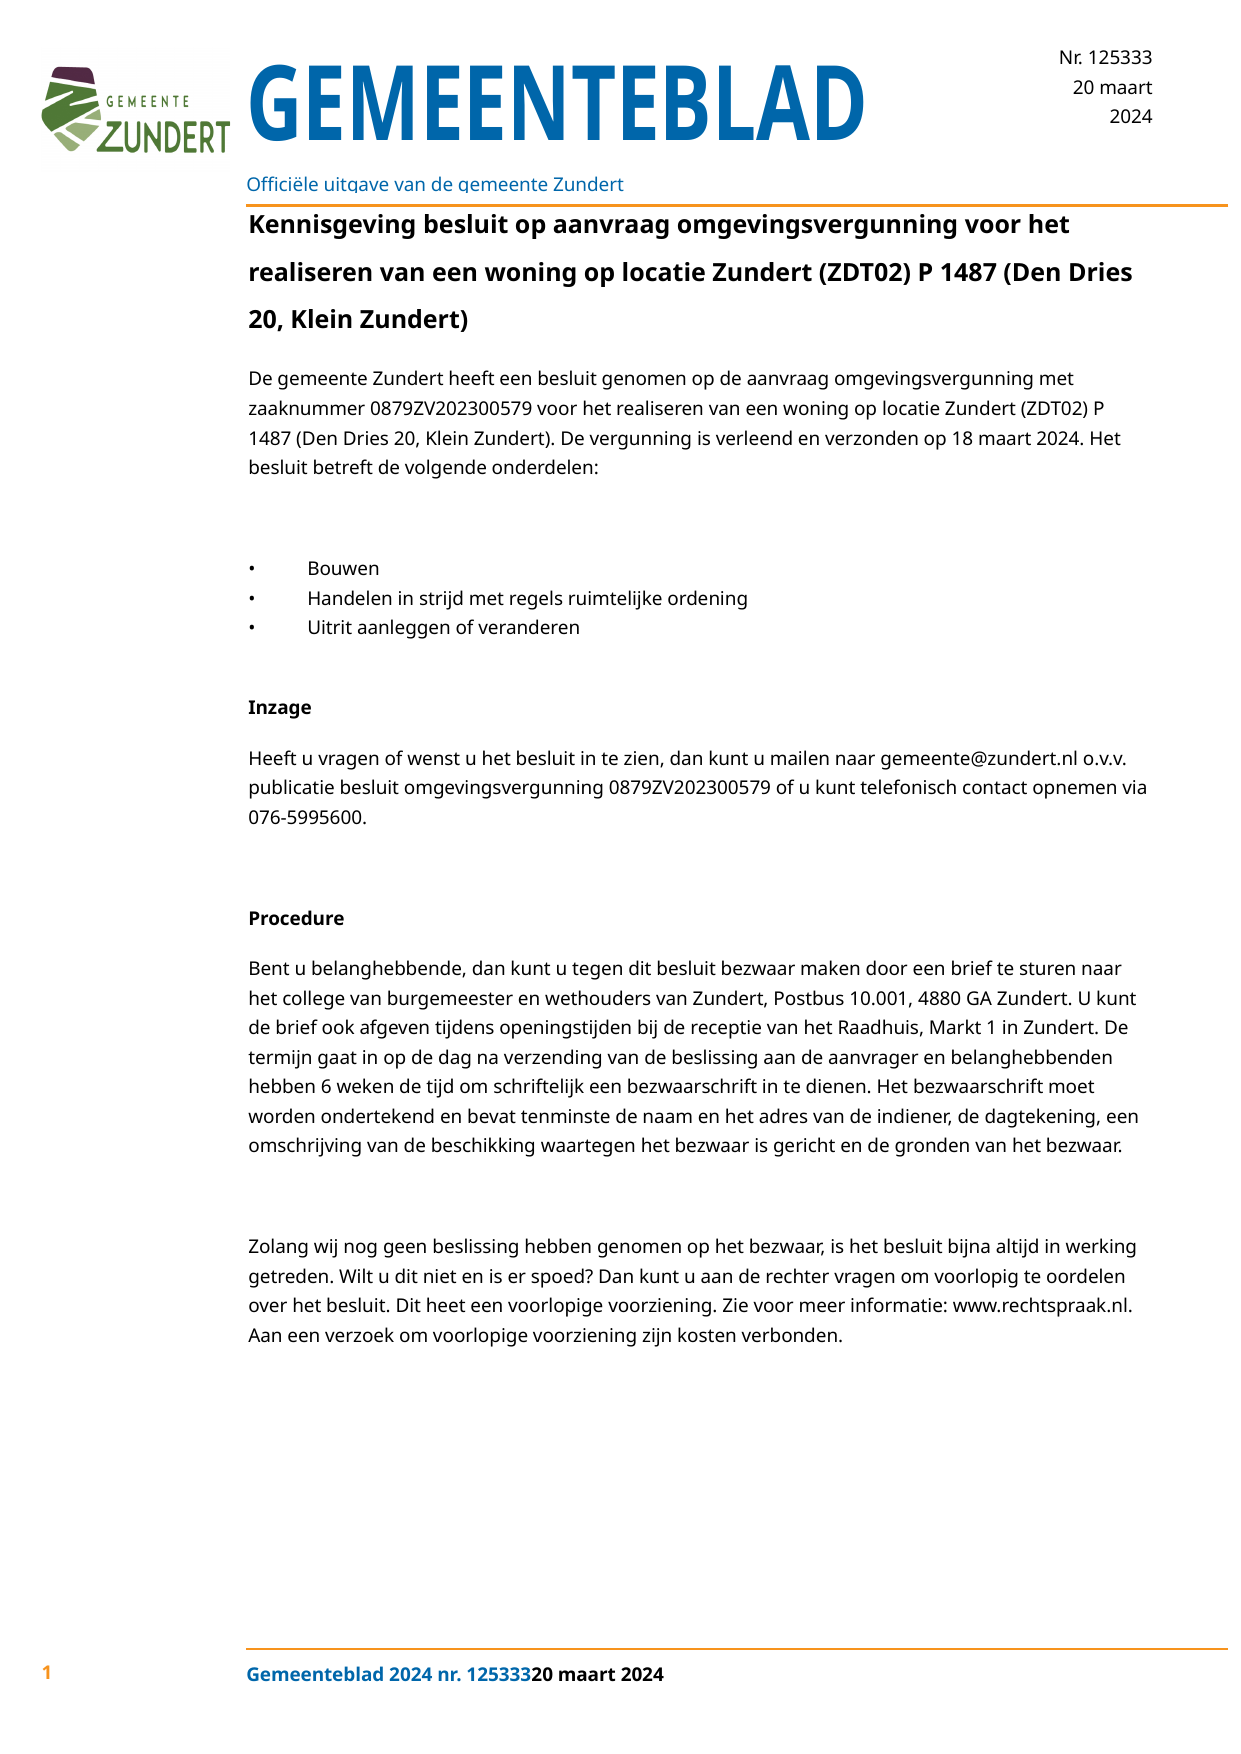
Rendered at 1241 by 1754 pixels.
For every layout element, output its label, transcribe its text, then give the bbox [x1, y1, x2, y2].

list Uitrit aanleggen of veranderen [248, 614, 1152, 640]
picture [41, 47, 231, 172]
list Bouwen [248, 555, 1152, 581]
text Bent u belanghebbende, dan kunt u tegen dit besluit bezwaar maken door een brief te sturen naar het college van burgemeester en wethouders van Zundert, Postbus 10.001, 4880 GA Zundert. U kunt de brief ook afgeven tijdens openingstijden bij de receptie van het Raadhuis, Markt 1 in Zundert. De termijn gaat in op de dag na verzending van de beslissing aan de aanvrager en belanghebbenden hebben 6 weken de tijd om schriftelijk een bezwaarschrift in te dienen. Het bezwaarschrift moet worden ondertekend en bevat tenminste de naam en het adres van de indiener, de dagtekening, een omschrijving van de beschikking waartegen het bezwaar is gericht en de gronden van het bezwaar. [248, 955, 1152, 1158]
list Handelen in strijd met regels ruimtelijke ordening [248, 585, 1152, 610]
text Procedure [248, 905, 1152, 930]
text Kennisgeving besluit op aanvraag omgevingsvergunning voor het realiseren van een woning op locatie Zundert (ZDT02) P 1487 (Den Dries 20, Klein Zundert) [248, 207, 1152, 336]
text Inzage [248, 694, 1152, 720]
text Zolang wij nog geen beslissing hebben genomen op het bezwaar, is het besluit bijna altijd in werking getreden. Wilt u dit niet en is er spoed? Dan kunt u aan de rechter vragen om voorlopig te oordelen over het besluit. Dit heet een voorlopige voorziening. Zie voor meer informatie: www.rechtspraak.nl. Aan een verzoek om voorlopige voorziening zijn kosten verbonden. [248, 1233, 1152, 1348]
text Heeft u vragen of wenst u het besluit in te zien, dan kunt u mailen naar gemeente@zundert.nl o.v.v. publicatie besluit omgevingsvergunning 0879ZV202300579 of u kunt telefonisch contact opnemen via 076-5995600. [248, 745, 1152, 829]
text De gemeente Zundert heeft een besluit genomen op de aanvraag omgevingsvergunning met zaaknummer 0879ZV202300579 voor het realiseren van een woning op locatie Zundert (ZDT02) P 1487 (Den Dries 20, Klein Zundert). De vergunning is verleend en verzonden op 18 maart 2024. Het besluit betreft de volgende onderdelen: [248, 366, 1152, 480]
